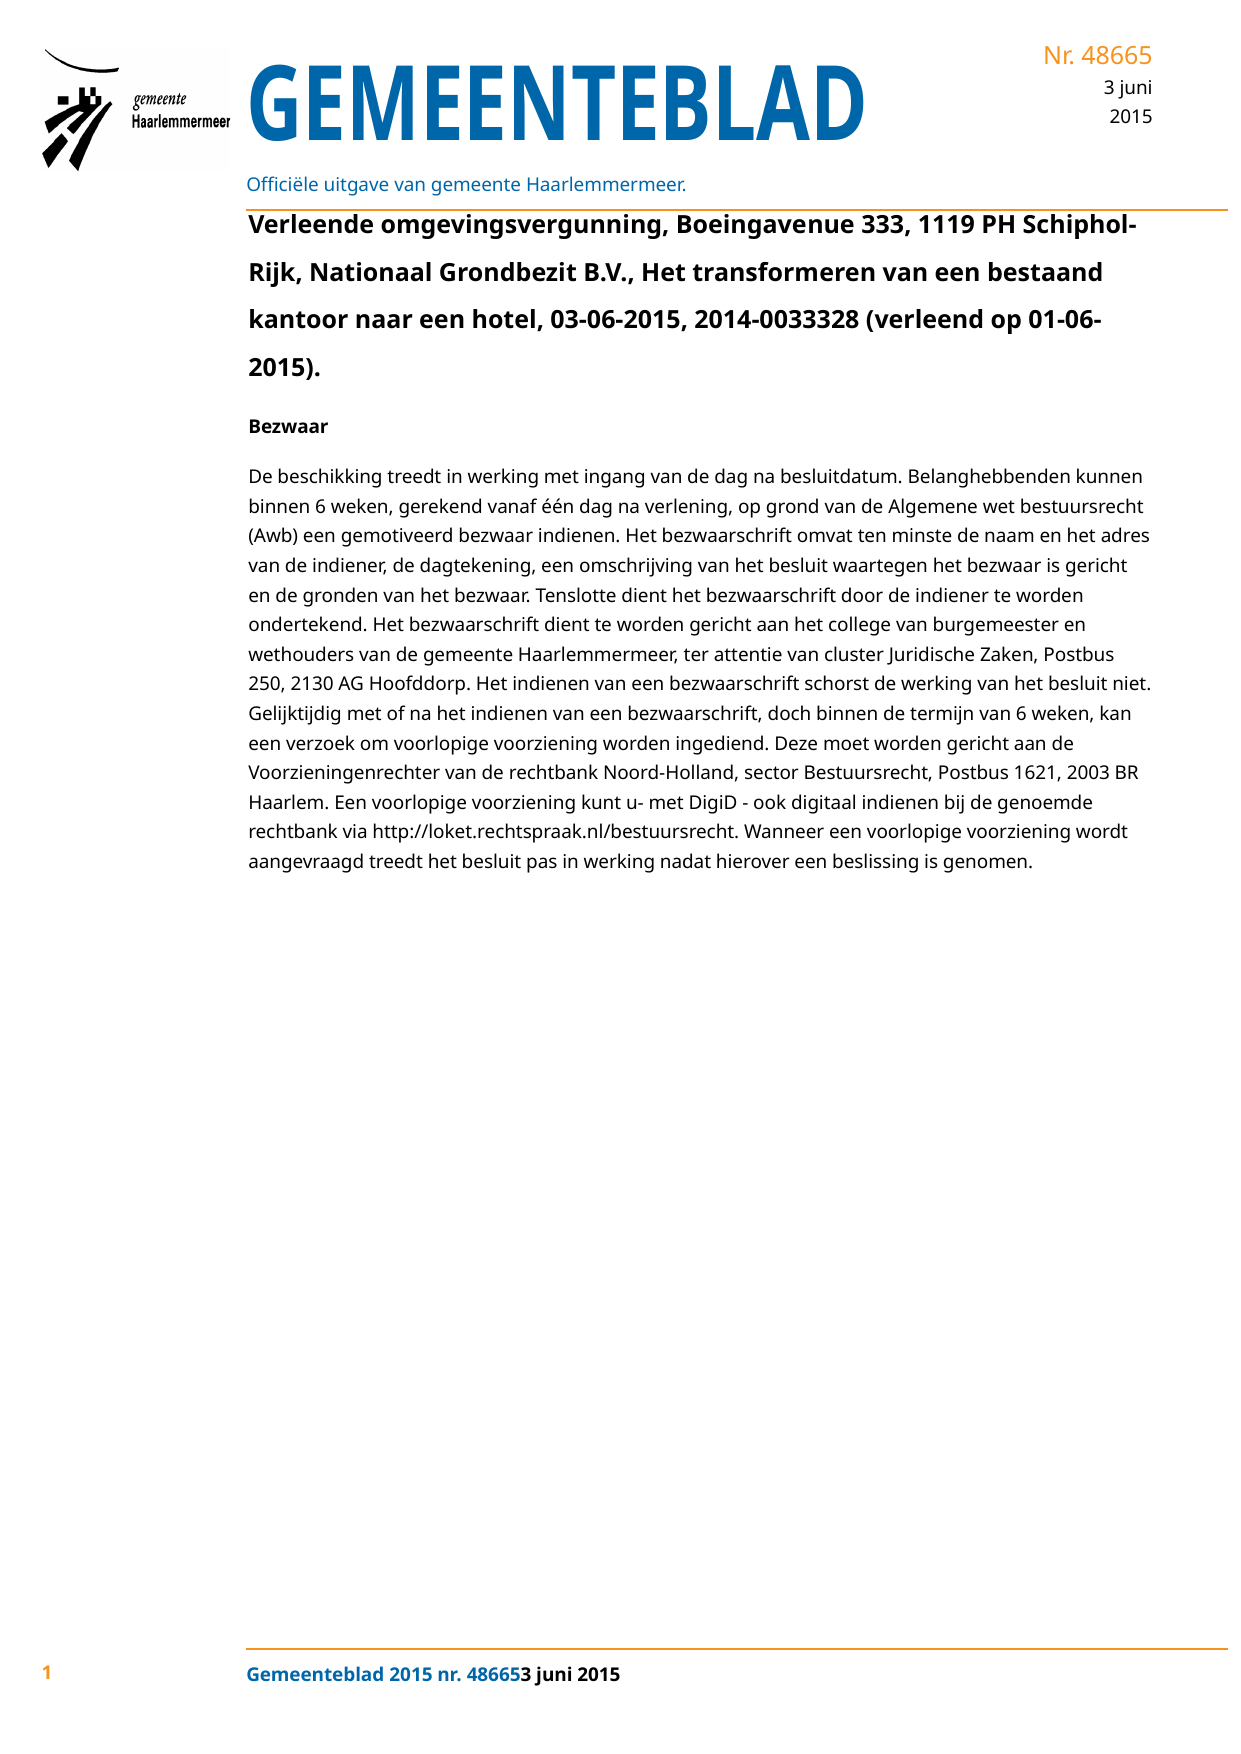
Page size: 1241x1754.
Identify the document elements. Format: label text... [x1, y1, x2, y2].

text Bezwaar [248, 413, 1152, 439]
text Verleende omgevingsvergunning, Boeingave­nue 333, 1119 PH Schiphol-Rijk, Nationaal Grondbezi­t B.V., Het transform­eren van een bestaand kantoor naar een hotel, 03-06-2015, 2014-0033328 (verleend op 01-06-2015). [248, 211, 1152, 384]
picture [41, 47, 231, 172]
text De beschikking treedt in werking met ingang van de dag na besluitdatum. Belanghebbenden kunnen binnen 6 weken, gerekend vanaf één dag na verlening, op grond van de Algemene wet bestuursrecht (Awb) een gemotiveerd bezwaar indienen. Het bezwaarschrift omvat ten minste de naam en het adres van de indiener, de dagtekening, een omschrijving van het besluit waartegen het bezwaar is gericht en de gronden van het bezwaar. Tenslotte dient het bezwaarschrift door de indiener te worden ondertekend. Het bezwaarschrift dient te worden gericht aan het college van burgemeester en wethouders van de gemeente Haarlemmermeer, ter attentie van cluster Juridische Zaken, Postbus 250, 2130 AG Hoofddorp. Het indienen van een bezwaarschrift schorst de werking van het besluit niet. Gelijktijdig met of na het indienen van een bezwaarschrift, doch binnen de termijn van 6 weken, kan een verzoek om voorlopige voorziening worden ingediend. Deze moet worden gericht aan de Voorzieningenrechter van de rechtbank Noord-Holland, sector Bestuursrecht, Postbus 1621, 2003 BR Haarlem. Een voorlopige voorziening kunt u- met DigiD - ook digitaal indienen bij de genoemde rechtbank via http://loket.rechtspraak.nl/bestuursrecht. Wanneer een voorlopige voorziening wordt aangevraagd treedt het besluit pas in werking nadat hierover een beslissing is genomen. [248, 463, 1152, 874]
